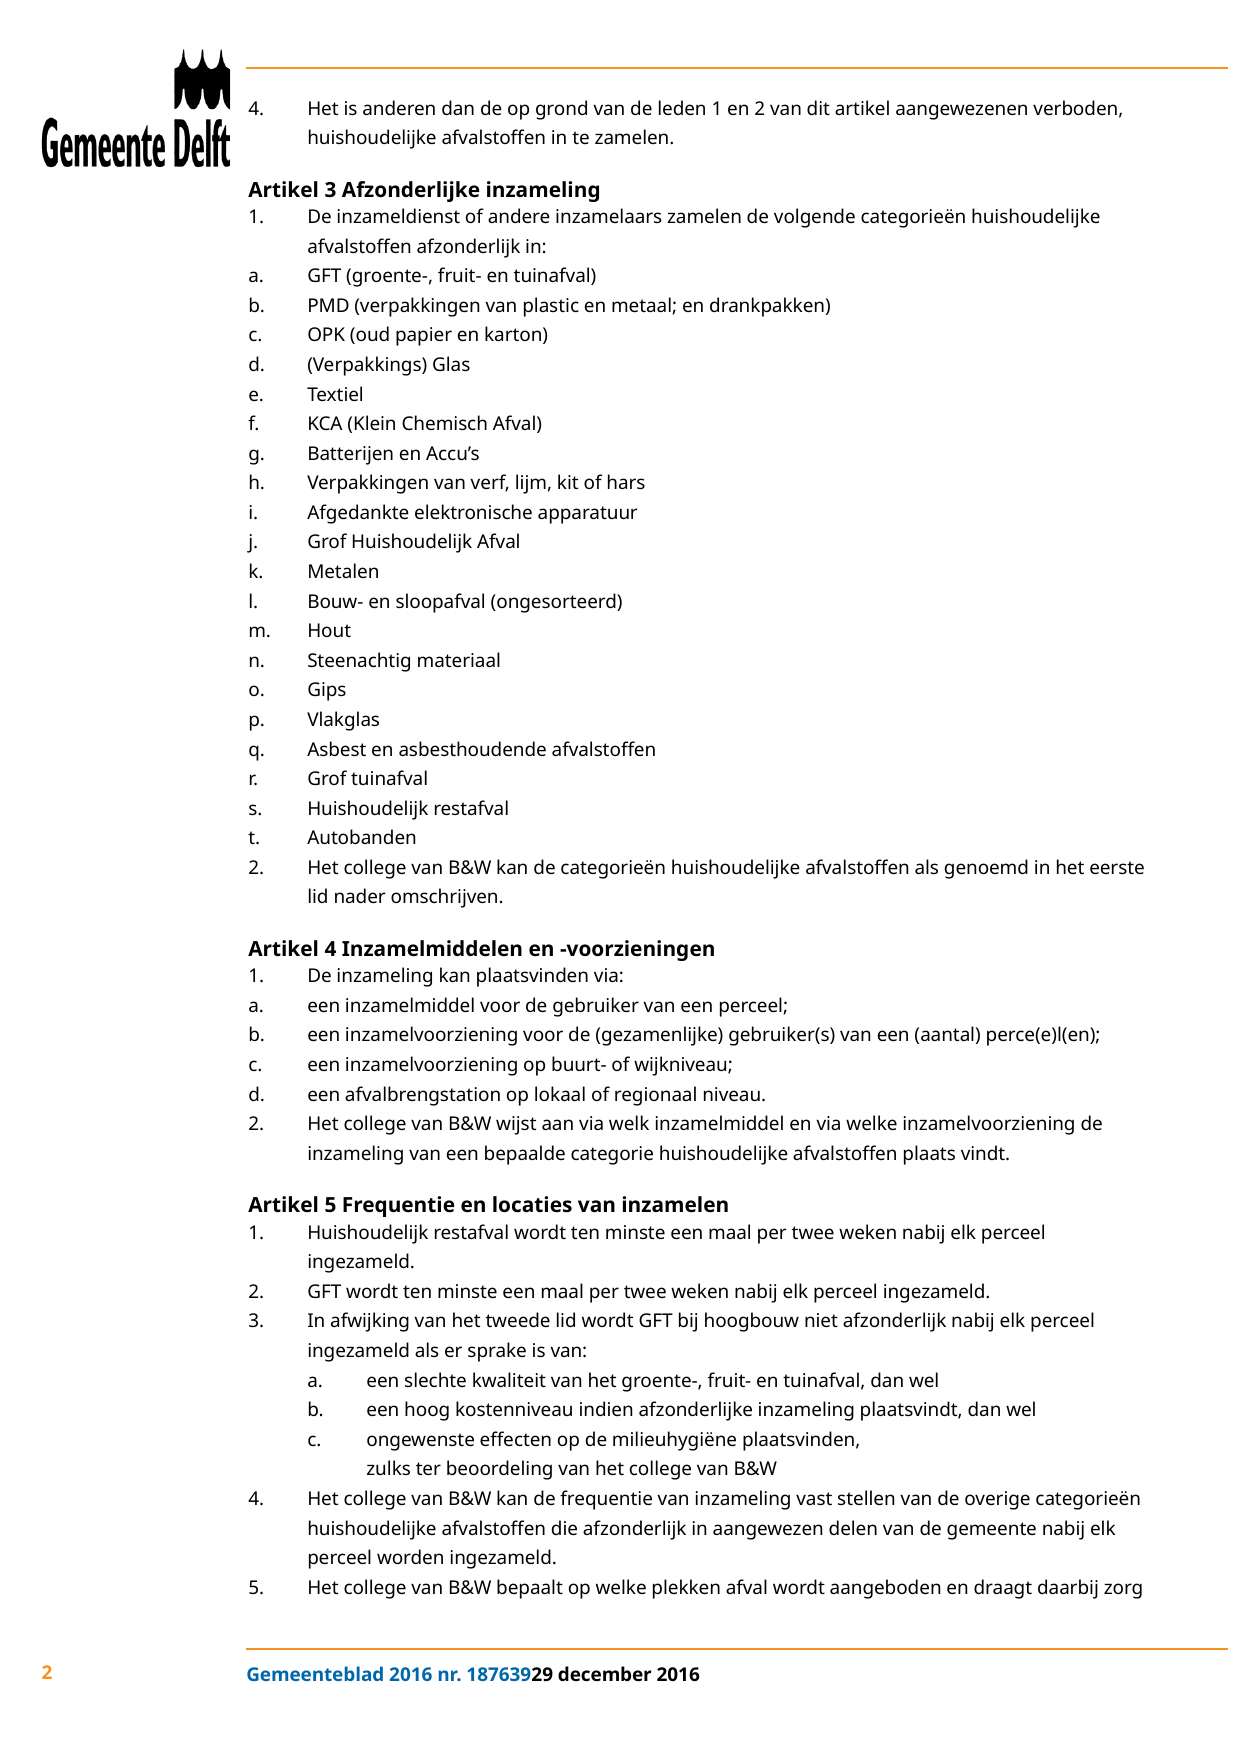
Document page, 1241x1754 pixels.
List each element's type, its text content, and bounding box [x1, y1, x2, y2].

list Grof Huishoudelijk Afval [248, 529, 1152, 554]
list Afgedankte elektronische apparatuur [248, 499, 1152, 525]
list een inzamelvoorziening voor de (gezamenlijke) gebruiker(s) van een (aantal) perce(e)l(en); [248, 1022, 1152, 1047]
list (Verpakkings) Glas [248, 351, 1152, 377]
list een hoog kostenniveau indien afzonderlijke inzameling plaatsvindt, dan wel [307, 1396, 1152, 1422]
list Het college van B&W bepaalt op welke plekken afval wordt aangeboden en draagt daarbij zorg [248, 1574, 1152, 1599]
list Het college van B&W kan de categorieën huishoudelijke afvalstoffen als genoemd in het eerste lid nader omschrijven. [248, 854, 1152, 909]
list Bouw- en sloopafval (ongesorteerd) [248, 588, 1152, 613]
list een inzamelmiddel voor de gebruiker van een perceel; [248, 992, 1152, 1018]
list Batterijen en Accu’s [248, 440, 1152, 466]
list een afvalbrengstation op lokaal of regionaal niveau. [248, 1081, 1152, 1107]
list zulks ter beoordeling van het college van B&W [307, 1456, 1152, 1481]
text Artikel 3 Afzonderlijke inzameling [248, 175, 1152, 203]
list ongewenste effecten op de milieuhygiëne plaatsvinden, [307, 1426, 1152, 1452]
list Steenachtig materiaal [248, 647, 1152, 673]
list Het is anderen dan de op grond van de leden 1 en 2 van dit artikel aangewezenen verboden, huishoudelijke afvalstoffen in te zamelen. [248, 95, 1152, 150]
list OPK (oud papier en karton) [248, 322, 1152, 347]
list Het college van B&W wijst aan via welk inzamelmiddel en via welke inzamelvoorziening de inzameling van een bepaalde categorie huishoudelijke afvalstoffen plaats vindt. [248, 1110, 1152, 1166]
list Autobanden [248, 824, 1152, 850]
list Textiel [248, 381, 1152, 406]
list Gips [248, 677, 1152, 702]
list een slechte kwaliteit van het groente-, fruit- en tuinafval, dan wel [307, 1367, 1152, 1392]
list Hout [248, 617, 1152, 643]
text Artikel 4 Inzamelmiddelen en -voorzieningen [248, 934, 1152, 962]
text Artikel 5 Frequentie en locaties van inzamelen [248, 1190, 1152, 1219]
list De inzameldienst of andere inzamelaars zamelen de volgende categorieën huishoudelijke afvalstoffen afzonderlijk in: [248, 203, 1152, 258]
list Huishoudelijk restafval wordt ten minste een maal per twee weken nabij elk perceel ingezameld. [248, 1219, 1152, 1274]
list Verpakkingen van verf, lijm, kit of hars [248, 469, 1152, 495]
list PMD (verpakkingen van plastic en metaal; en drankpakken) [248, 292, 1152, 318]
list KCA (Klein Chemisch Afval) [248, 410, 1152, 436]
picture [41, 47, 231, 172]
list GFT wordt ten minste een maal per twee weken nabij elk perceel ingezameld. [248, 1278, 1152, 1304]
list Asbest en asbesthoudende afvalstoffen [248, 736, 1152, 761]
list In afwijking van het tweede lid wordt GFT bij hoogbouw niet afzonderlijk nabij elk perceel ingezameld als er sprake is van: [248, 1308, 1152, 1363]
list Grof tuinafval [248, 765, 1152, 791]
list Vlakglas [248, 706, 1152, 732]
list De inzameling kan plaatsvinden via: [248, 962, 1152, 988]
list GFT (groente-, fruit- en tuinafval) [248, 262, 1152, 288]
list Metalen [248, 558, 1152, 584]
list Huishoudelijk restafval [248, 795, 1152, 821]
list Het college van B&W kan de frequentie van inzameling vast stellen van de overige categorieën huishoudelijke afvalstoffen die afzonderlijk in aangewezen delen van de gemeente nabij elk perceel worden ingezameld. [248, 1485, 1152, 1570]
list een inzamelvoorziening op buurt- of wijkniveau; [248, 1051, 1152, 1077]
